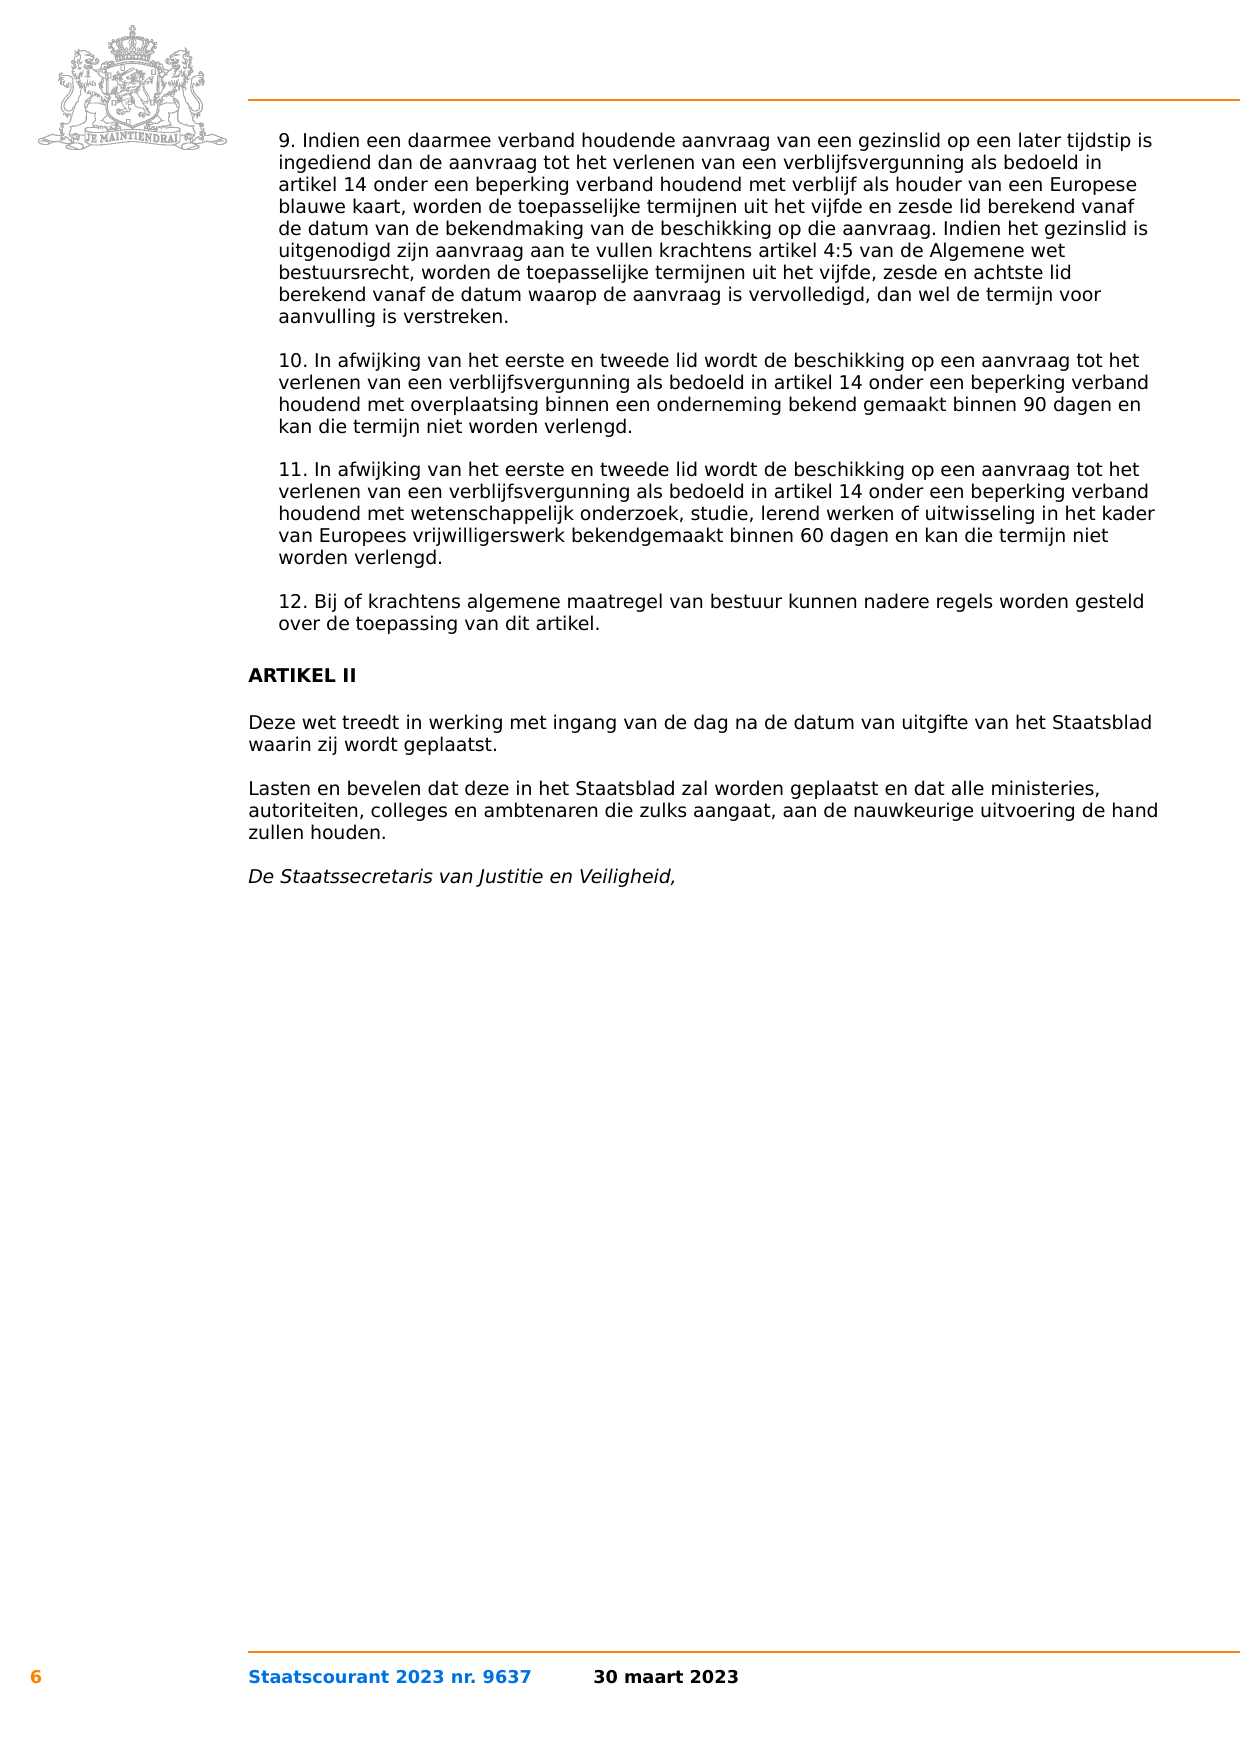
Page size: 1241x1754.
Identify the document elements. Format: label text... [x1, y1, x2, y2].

picture [38, 25, 227, 150]
text De Staatssecretaris van Justitie en Veiligheid, [248, 866, 1163, 888]
text Lasten en bevelen dat deze in het Staatsblad zal worden geplaatst en dat alle ministeries, autoriteiten, colleges en ambtenaren die zulks aangaat, aan de nauwkeurige uitvoering de hand zullen houden. [248, 778, 1163, 844]
text 9. Indien een daarmee verband houdende aanvraag van een gezinslid op een later tijdstip is ingediend dan de aanvraag tot het verlenen van een verblijfsvergunning als bedoeld in artikel 14 onder een beperking verband houdend met verblijf als houder van een Europese blauwe kaart, worden de toepasselijke termijnen uit het vijfde en zesde lid berekend vanaf de datum van de bekendmaking van de beschikking op die aanvraag. Indien het gezinslid is uitgenodigd zijn aanvraag aan te vullen krachtens artikel 4:5 van de Algemene wet bestuursrecht, worden de toepasselijke termijnen uit het vijfde, zesde en achtste lid berekend vanaf de datum waarop de aanvraag is vervolledigd, dan wel de termijn voor aanvulling is verstreken. [278, 130, 1163, 328]
text 12. Bij of krachtens algemene maatregel van bestuur kunnen nadere regels worden gesteld over de toepassing van dit artikel. [278, 591, 1163, 635]
subtitle ARTIKEL II [248, 665, 1163, 687]
text Deze wet treedt in werking met ingang van de dag na de datum van uitgifte van het Staatsblad waarin zij wordt geplaatst. [248, 712, 1163, 756]
text 11. In afwijking van het eerste en tweede lid wordt de beschikking op een aanvraag tot het verlenen van een verblijfsvergunning als bedoeld in artikel 14 onder een beperking verband houdend met wetenschappelijk onderzoek, studie, lerend werken of uitwisseling in het kader van Europees vrijwilligerswerk bekendgemaakt binnen 60 dagen en kan die termijn niet worden verlengd. [278, 459, 1163, 569]
text 10. In afwijking van het eerste en tweede lid wordt de beschikking op een aanvraag tot het verlenen van een verblijfsvergunning als bedoeld in artikel 14 onder een beperking verband houdend met overplaatsing binnen een onderneming bekend gemaakt binnen 90 dagen en kan die termijn niet worden verlengd. [278, 349, 1163, 437]
